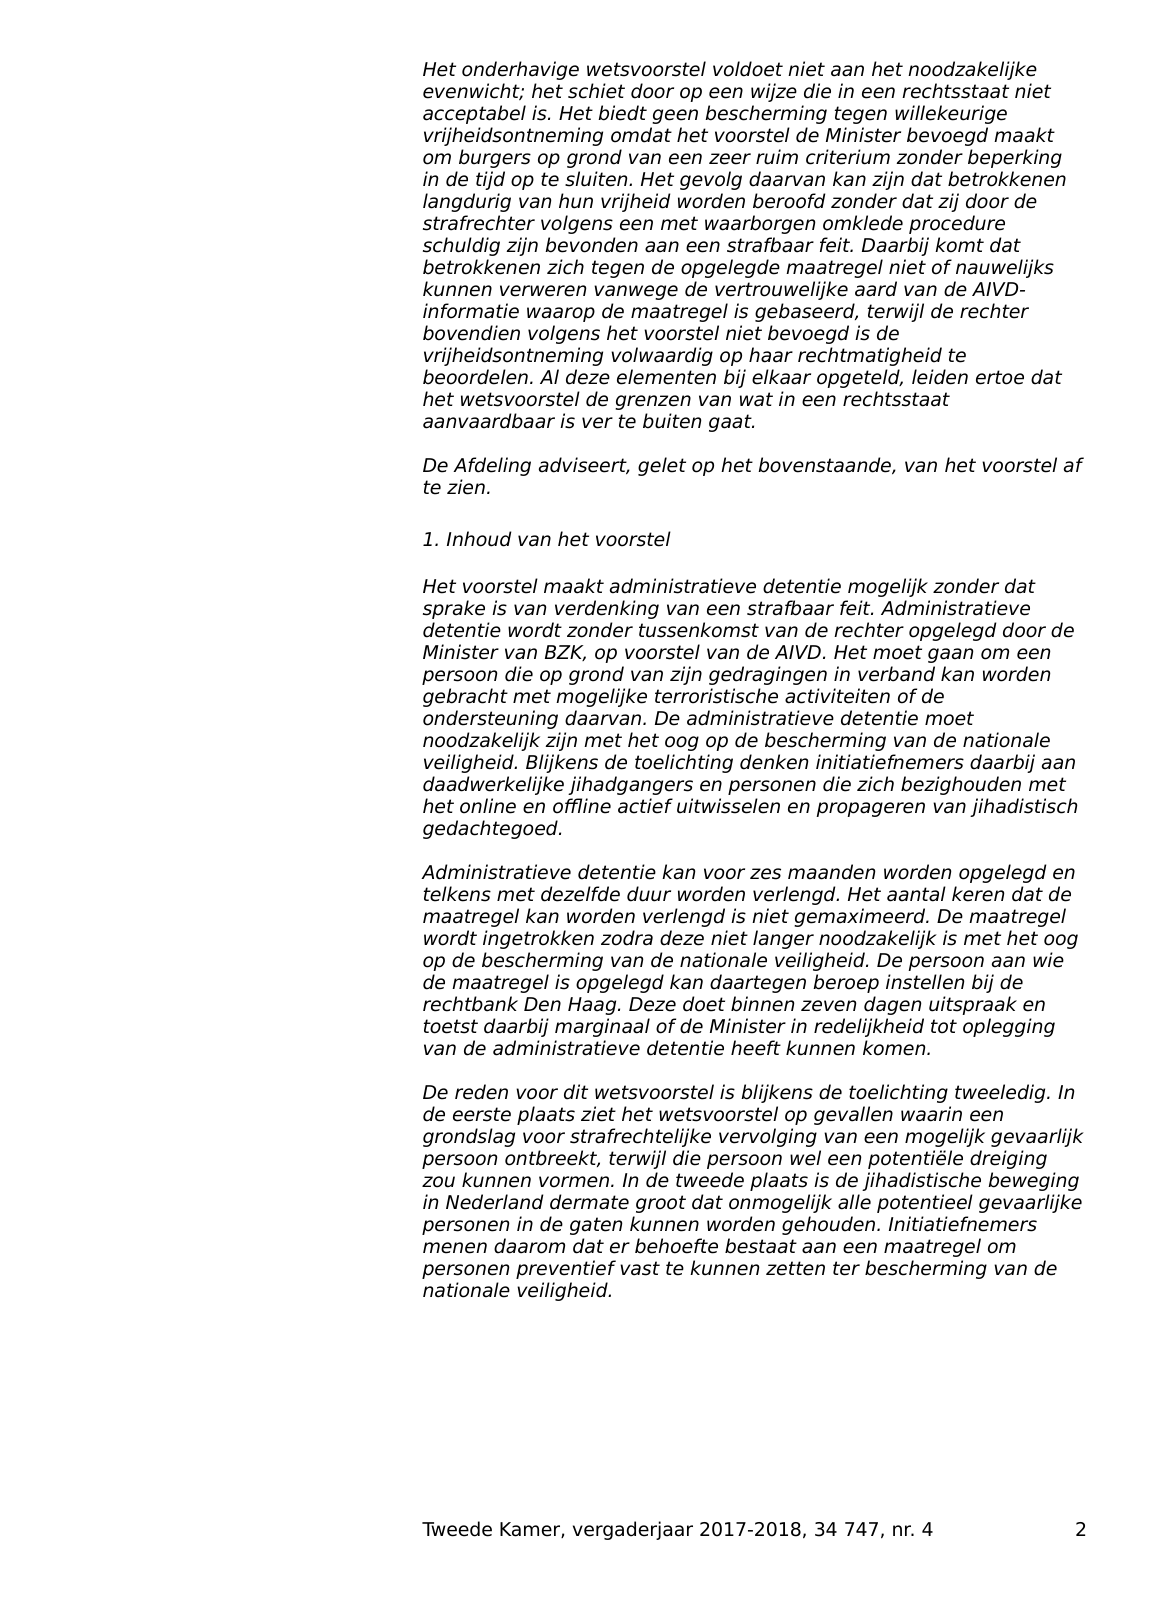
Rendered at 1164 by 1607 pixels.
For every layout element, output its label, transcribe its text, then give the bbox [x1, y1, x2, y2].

subtitle 1. Inhoud van het voorstel [422, 529, 1087, 551]
text De Afdeling adviseert, gelet op het bovenstaande, van het voorstel af te zien. [422, 455, 1087, 499]
text De reden voor dit wetsvoorstel is blijkens de toelichting tweeledig. In de eerste plaats ziet het wetsvoorstel op gevallen waarin een grondslag voor strafrechtelijke vervolging van een mogelijk gevaarlijk persoon ontbreekt, terwijl die persoon wel een potentiële dreiging zou kunnen vormen. In de tweede plaats is de jihadistische beweging in Nederland dermate groot dat onmogelijk alle potentieel gevaarlijke personen in de gaten kunnen worden gehouden. Initiatiefnemers menen daarom dat er behoefte bestaat aan een maatregel om personen preventief vast te kunnen zetten ter bescherming van de nationale veiligheid. [422, 1082, 1087, 1302]
text Het onderhavige wetsvoorstel voldoet niet aan het noodzakelijke evenwicht; het schiet door op een wijze die in een rechtsstaat niet acceptabel is. Het biedt geen bescherming tegen willekeurige vrijheidsontneming omdat het voorstel de Minister bevoegd maakt om burgers op grond van een zeer ruim criterium zonder beperking in de tijd op te sluiten. Het gevolg daarvan kan zijn dat betrokkenen langdurig van hun vrijheid worden beroofd zonder dat zij door de strafrechter volgens een met waarborgen omklede procedure schuldig zijn bevonden aan een strafbaar feit. Daarbij komt dat betrokkenen zich tegen de opgelegde maatregel niet of nauwelijks kunnen verweren vanwege de vertrouwelijke aard van de AIVD-informatie waarop de maatregel is gebaseerd, terwijl de rechter bovendien volgens het voorstel niet bevoegd is de vrijheidsontneming volwaardig op haar rechtmatigheid te beoordelen. Al deze elementen bij elkaar opgeteld, leiden ertoe dat het wetsvoorstel de grenzen van wat in een rechtsstaat aanvaardbaar is ver te buiten gaat. [422, 59, 1087, 433]
text Het voorstel maakt administratieve detentie mogelijk zonder dat sprake is van verdenking van een strafbaar feit. Administratieve detentie wordt zonder tussenkomst van de rechter opgelegd door de Minister van BZK, op voorstel van de AIVD. Het moet gaan om een persoon die op grond van zijn gedragingen in verband kan worden gebracht met mogelijke terroristische activiteiten of de ondersteuning daarvan. De administratieve detentie moet noodzakelijk zijn met het oog op de bescherming van de nationale veiligheid. Blijkens de toelichting denken initiatiefnemers daarbij aan daadwerkelijke jihadgangers en personen die zich bezighouden met het online en offline actief uitwisselen en propageren van jihadistisch gedachtegoed. [422, 576, 1087, 839]
text Administratieve detentie kan voor zes maanden worden opgelegd en telkens met dezelfde duur worden verlengd. Het aantal keren dat de maatregel kan worden verlengd is niet gemaximeerd. De maatregel wordt ingetrokken zodra deze niet langer noodzakelijk is met het oog op de bescherming van de nationale veiligheid. De persoon aan wie de maatregel is opgelegd kan daartegen beroep instellen bij de rechtbank Den Haag. Deze doet binnen zeven dagen uitspraak en toetst daarbij marginaal of de Minister in redelijkheid tot oplegging van de administratieve detentie heeft kunnen komen. [422, 862, 1087, 1059]
